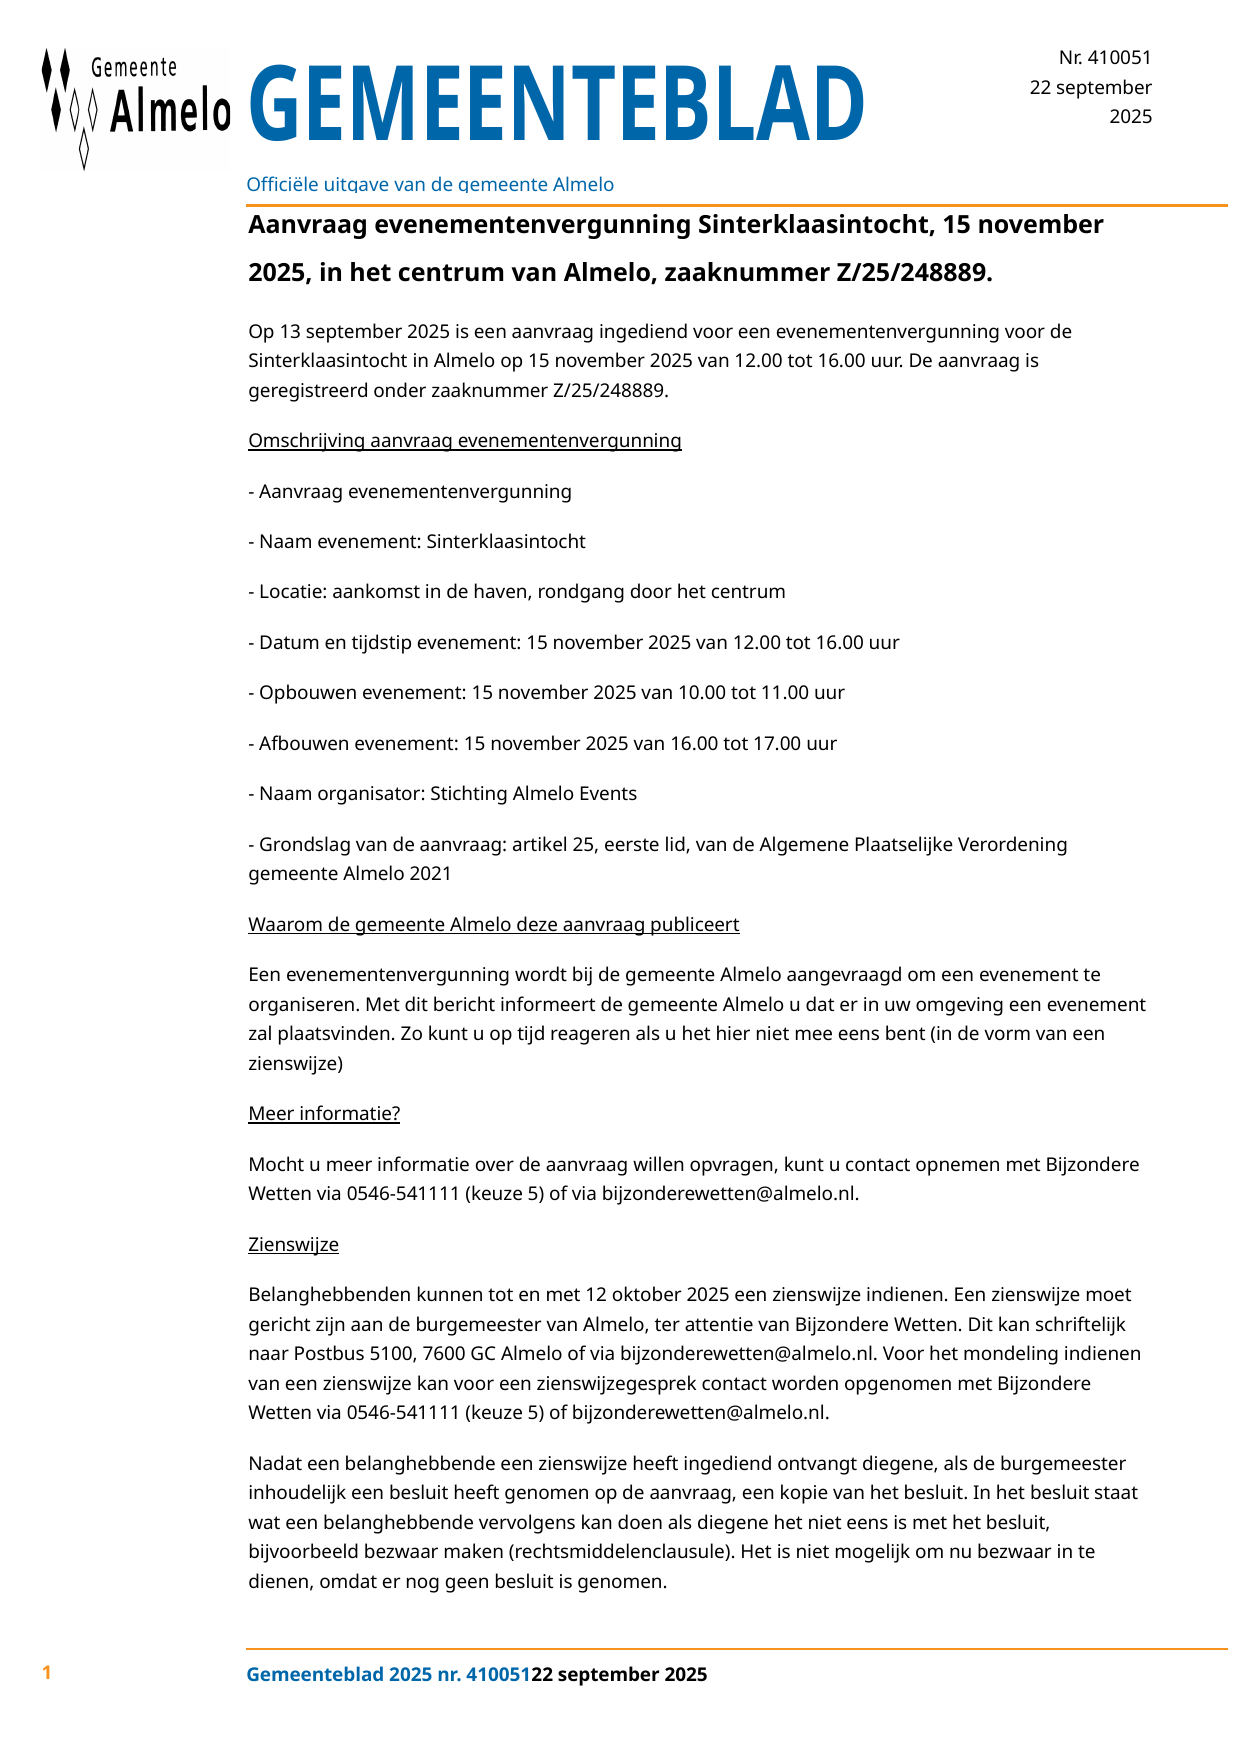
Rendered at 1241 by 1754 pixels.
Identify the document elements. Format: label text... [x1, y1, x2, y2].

text - Naam evenement: Sinterklaasintocht [248, 528, 1152, 554]
text Belanghebbenden kunnen tot en met 12 oktober 2025 een zienswijze indienen. Een zienswijze moet gericht zijn aan de burgemeester van Almelo, ter attentie van Bijzondere Wetten. Dit kan schriftelijk naar Postbus 5100, 7600 GC Almelo of via bijzonderewetten@almelo.nl. Voor het mondeling indienen van een zienswijze kan voor een zienswijzegesprek contact worden opgenomen met Bijzondere Wetten via 0546-541111 (keuze 5) of bijzonderewetten@almelo.nl. [248, 1281, 1152, 1425]
text - Afbouwen evenement: 15 november 2025 van 16.00 tot 17.00 uur [248, 730, 1152, 756]
text - Naam organisator: Stichting Almelo Events [248, 780, 1152, 806]
text - Opbouwen evenement: 15 november 2025 van 10.00 tot 11.00 uur [248, 679, 1152, 705]
text - Locatie: aankomst in de haven, rondgang door het centrum [248, 579, 1152, 604]
text Aanvraag evenementenvergunning Sinterklaasintocht, 15 november 2025, in het centrum van Almelo, zaaknummer Z/25/248889. [248, 207, 1152, 288]
text Mocht u meer informatie over de aanvraag willen opvragen, kunt u contact opnemen met Bijzondere Wetten via 0546-541111 (keuze 5) of via bijzonderewetten@almelo.nl. [248, 1151, 1152, 1206]
picture [41, 47, 231, 172]
text Nadat een belanghebbende een zienswijze heeft ingediend ontvangt diegene, als de burgemeester inhoudelijk een besluit heeft genomen op de aanvraag, een kopie van het besluit. In het besluit staat wat een belanghebbende vervolgens kan doen als diegene het niet eens is met het besluit, bijvoorbeeld bezwaar maken (rechtsmiddelenclausule). Het is niet mogelijk om nu bezwaar in te dienen, omdat er nog geen besluit is genomen. [248, 1450, 1152, 1594]
text - Grondslag van de aanvraag: artikel 25, eerste lid, van de Algemene Plaatselijke Verordening gemeente Almelo 2021 [248, 831, 1152, 886]
text - Datum en tijdstip evenement: 15 november 2025 van 12.00 tot 16.00 uur [248, 629, 1152, 655]
text Meer informatie? [248, 1100, 1152, 1126]
text Waarom de gemeente Almelo deze aanvraag publiceert [248, 911, 1152, 937]
text Zienswijze [248, 1231, 1152, 1257]
text Een evenementenvergunning wordt bij de gemeente Almelo aangevraagd om een evenement te organiseren. Met dit bericht informeert de gemeente Almelo u dat er in uw omgeving een evenement zal plaatsvinden. Zo kunt u op tijd reageren als u het hier niet mee eens bent (in de vorm van een zienswijze) [248, 961, 1152, 1076]
text Op 13 september 2025 is een aanvraag ingediend voor een evenementenvergunning voor de Sinterklaasintocht in Almelo op 15 november 2025 van 12.00 tot 16.00 uur. De aanvraag is geregistreerd onder zaaknummer Z/25/248889. [248, 318, 1152, 403]
text - Aanvraag evenementenvergunning [248, 478, 1152, 504]
text Omschrijving aanvraag evenementenvergunning [248, 427, 1152, 453]
